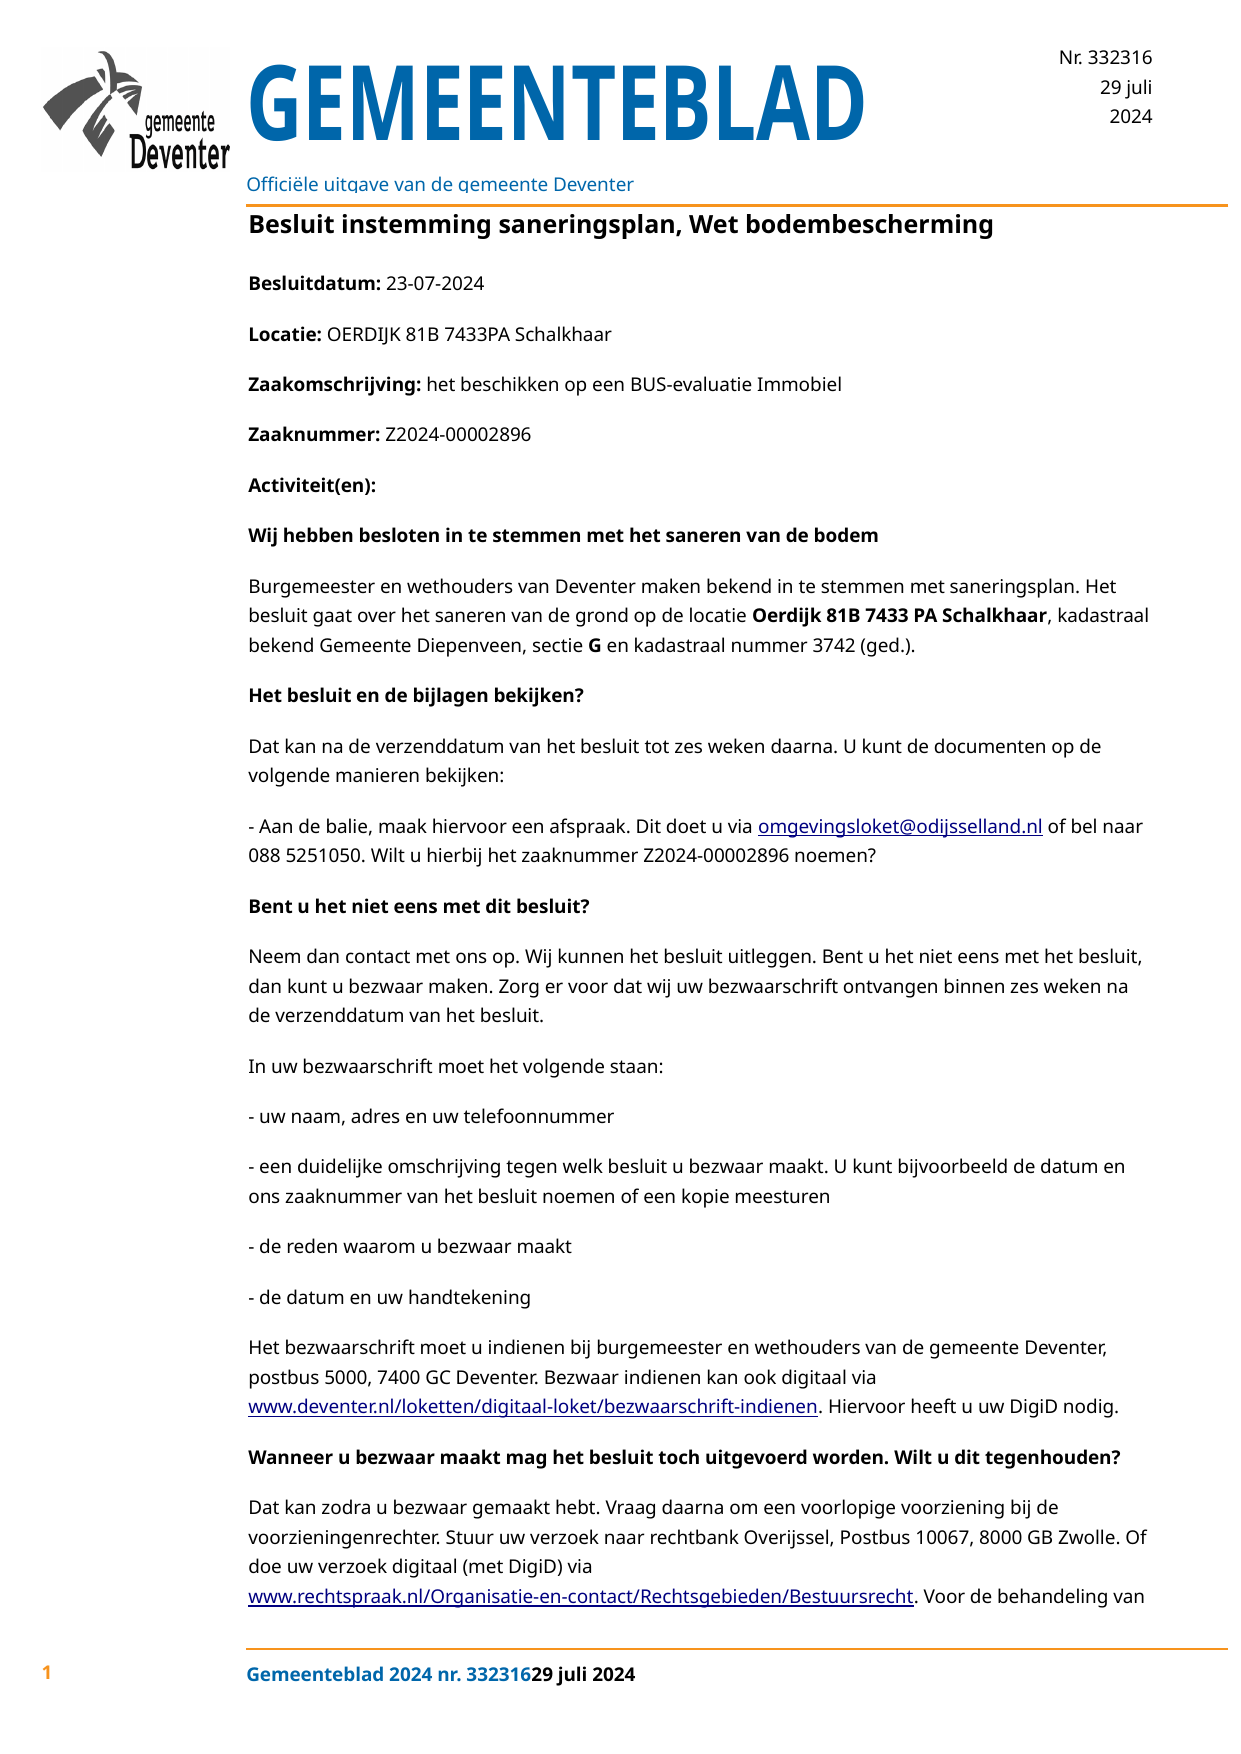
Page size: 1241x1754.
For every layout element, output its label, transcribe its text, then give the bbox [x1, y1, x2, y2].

text Dat kan zodra u bezwaar gemaakt hebt. Vraag daarna om een voorlopige voorziening bij de voorzieningenrechter. Stuur uw verzoek naar rechtbank Overijssel, Postbus 10067, 8000 GB Zwolle. Of doe uw verzoek digitaal (met DigiD) via www.rechtspraak.nl/Organisatie-en-contact/Rechtsgebieden/Bestuursrecht. Voor de behandeling van [248, 1494, 1152, 1609]
text Activiteit(en): [248, 472, 1152, 498]
text In uw bezwaarschrift moet het volgende staan: [248, 1053, 1152, 1078]
text Neem dan contact met ons op. Wij kunnen het besluit uitleggen. Bent u het niet eens met het besluit, dan kunt u bezwaar maken. Zorg er voor dat wij uw bezwaarschrift ontvangen binnen zes weken na de verzenddatum van het besluit. [248, 943, 1152, 1028]
text - Aan de balie, maak hiervoor een afspraak. Dit doet u via omgevingsloket@odijsselland.nl of bel naar 088 5251050. Wilt u hierbij het zaaknummer Z2024-00002896 noemen? [248, 813, 1152, 868]
text - de datum en uw handtekening [248, 1284, 1152, 1310]
text Besluit instemming saneringsplan, Wet bodembescherming [248, 207, 1152, 241]
text - een duidelijke omschrijving tegen welk besluit u bezwaar maakt. U kunt bijvoorbeeld de datum en ons zaaknummer van het besluit noemen of een kopie meesturen [248, 1154, 1152, 1209]
text Het bezwaarschrift moet u indienen bij burgemeester en wethouders van de gemeente Deventer, postbus 5000, 7400 GC Deventer. Bezwaar indienen kan ook digitaal via www.deventer.nl/loketten/digitaal-loket/bezwaarschrift-indienen. Hiervoor heeft u uw DigiD nodig. [248, 1334, 1152, 1419]
text Burgemeester en wethouders van Deventer maken bekend in te stemmen met saneringsplan. Het besluit gaat over het saneren van de grond op de locatie Oerdijk 81B 7433 PA Schalkhaar, kadastraal bekend Gemeente Diepenveen, sectie G en kadastraal nummer 3742 (ged.). [248, 573, 1152, 658]
text Wanneer u bezwaar maakt mag het besluit toch uitgevoerd worden. Wilt u dit tegenhouden? [248, 1444, 1152, 1470]
text Zaakomschrijving: het beschikken op een BUS-evaluatie Immobiel [248, 371, 1152, 397]
text Dat kan na de verzenddatum van het besluit tot zes weken daarna. U kunt de documenten op de volgende manieren bekijken: [248, 733, 1152, 788]
text Bent u het niet eens met dit besluit? [248, 893, 1152, 918]
text - de reden waarom u bezwaar maakt [248, 1234, 1152, 1259]
picture [41, 47, 231, 172]
text Locatie: OERDIJK 81B 7433PA Schalkhaar [248, 321, 1152, 346]
text Besluitdatum: 23-07-2024 [248, 270, 1152, 296]
text Wij hebben besloten in te stemmen met het saneren van de bodem [248, 522, 1152, 548]
text Zaaknummer: Z2024-00002896 [248, 422, 1152, 447]
text Het besluit en de bijlagen bekijken? [248, 682, 1152, 708]
text - uw naam, adres en uw telefoonnummer [248, 1103, 1152, 1129]
